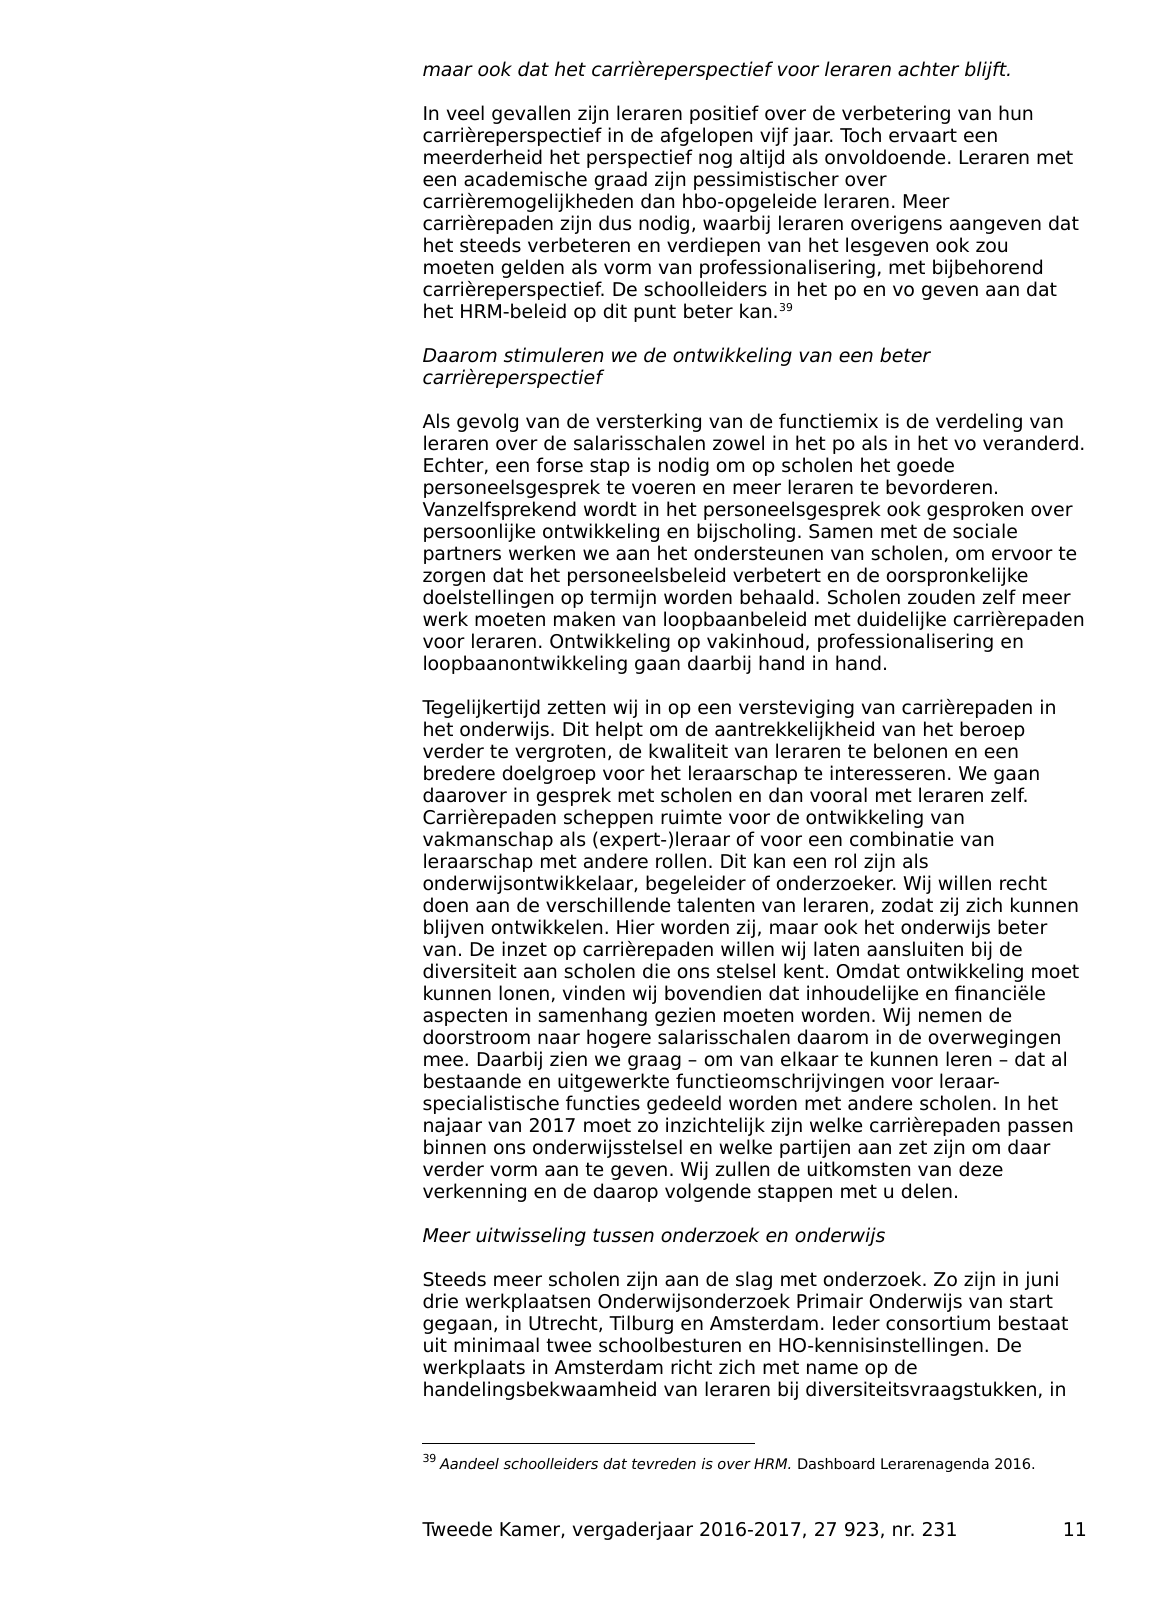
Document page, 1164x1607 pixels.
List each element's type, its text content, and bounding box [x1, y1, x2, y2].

text Tegelijkertijd zetten wij in op een versteviging van carrièrepaden in het onderwijs. Dit helpt om de aantrekkelijkheid van het beroep verder te vergroten, de kwaliteit van leraren te belonen en een bredere doelgroep voor het leraarschap te interesseren. We gaan daarover in gesprek met scholen en dan vooral met leraren zelf. Carrièrepaden scheppen ruimte voor de ontwikkeling van vakmanschap als (expert-)leraar of voor een combinatie van leraarschap met andere rollen. Dit kan een rol zijn als onderwijsontwikkelaar, begeleider of onderzoeker. Wij willen recht doen aan de verschillende talenten van leraren, zodat zij zich kunnen blijven ontwikkelen. Hier worden zij, maar ook het onderwijs beter van. De inzet op carrièrepaden willen wij laten aansluiten bij de diversiteit aan scholen die ons stelsel kent. Omdat ontwikkeling moet kunnen lonen, vinden wij bovendien dat inhoudelijke en financiële aspecten in samenhang gezien moeten worden. Wij nemen de doorstroom naar hogere salarisschalen daarom in de overwegingen mee. Daarbij zien we graag – om van elkaar te kunnen leren – dat al bestaande en uitgewerkte functieomschrijvingen voor leraar-specialistische functies gedeeld worden met andere scholen. In het najaar van 2017 moet zo inzichtelijk zijn welke carrièrepaden passen binnen ons onderwijsstelsel en welke partijen aan zet zijn om daar verder vorm aan te geven. Wij zullen de uitkomsten van deze verkenning en de daarop volgende stappen met u delen. [422, 697, 1087, 1203]
text Als gevolg van de versterking van de functiemix is de verdeling van leraren over de salarisschalen zowel in het po als in het vo veranderd. Echter, een forse stap is nodig om op scholen het goede personeelsgesprek te voeren en meer leraren te bevorderen. Vanzelfsprekend wordt in het personeelsgesprek ook gesproken over persoonlijke ontwikkeling en bijscholing. Samen met de sociale partners werken we aan het ondersteunen van scholen, om ervoor te zorgen dat het personeelsbeleid verbetert en de oorspronkelijke doelstellingen op termijn worden behaald. Scholen zouden zelf meer werk moeten maken van loopbaanbeleid met duidelijke carrièrepaden voor leraren. Ontwikkeling op vakinhoud, professionalisering en loopbaanontwikkeling gaan daarbij hand in hand. [422, 411, 1087, 675]
subtitle maar ook dat het carrièreperspectief voor leraren achter blijft. [422, 59, 1087, 81]
text In veel gevallen zijn leraren positief over de verbetering van hun carrièreperspectief in de afgelopen vijf jaar. Toch ervaart een meerderheid het perspectief nog altijd als onvoldoende. Leraren met een academische graad zijn pessimistischer over carrièremogelijkheden dan hbo-opgeleide leraren. Meer carrièrepaden zijn dus nodig, waarbij leraren overigens aangeven dat het steeds verbeteren en verdiepen van het lesgeven ook zou moeten gelden als vorm van professionalisering, met bijbehorend carrièreperspectief. De schoolleiders in het po en vo geven aan dat het HRM-beleid op dit punt beter kan. [422, 103, 1087, 323]
subtitle Daarom stimuleren we de ontwikkeling van een beter carrièreperspectief [422, 345, 1087, 389]
text Aandeel schoolleiders dat tevreden is over HRM. Dashboard Lerarenagenda 2016. [422, 1452, 1087, 1474]
subtitle Meer uitwisseling tussen onderzoek en onderwijs [422, 1225, 1087, 1247]
text Steeds meer scholen zijn aan de slag met onderzoek. Zo zijn in juni drie werkplaatsen Onderwijsonderzoek Primair Onderwijs van start gegaan, in Utrecht, Tilburg en Amsterdam. Ieder consortium bestaat uit minimaal twee schoolbesturen en HO-kennisinstellingen. De werkplaats in Amsterdam richt zich met name op de handelingsbekwaamheid van leraren bij diversiteitsvraagstukken, in [422, 1269, 1087, 1401]
